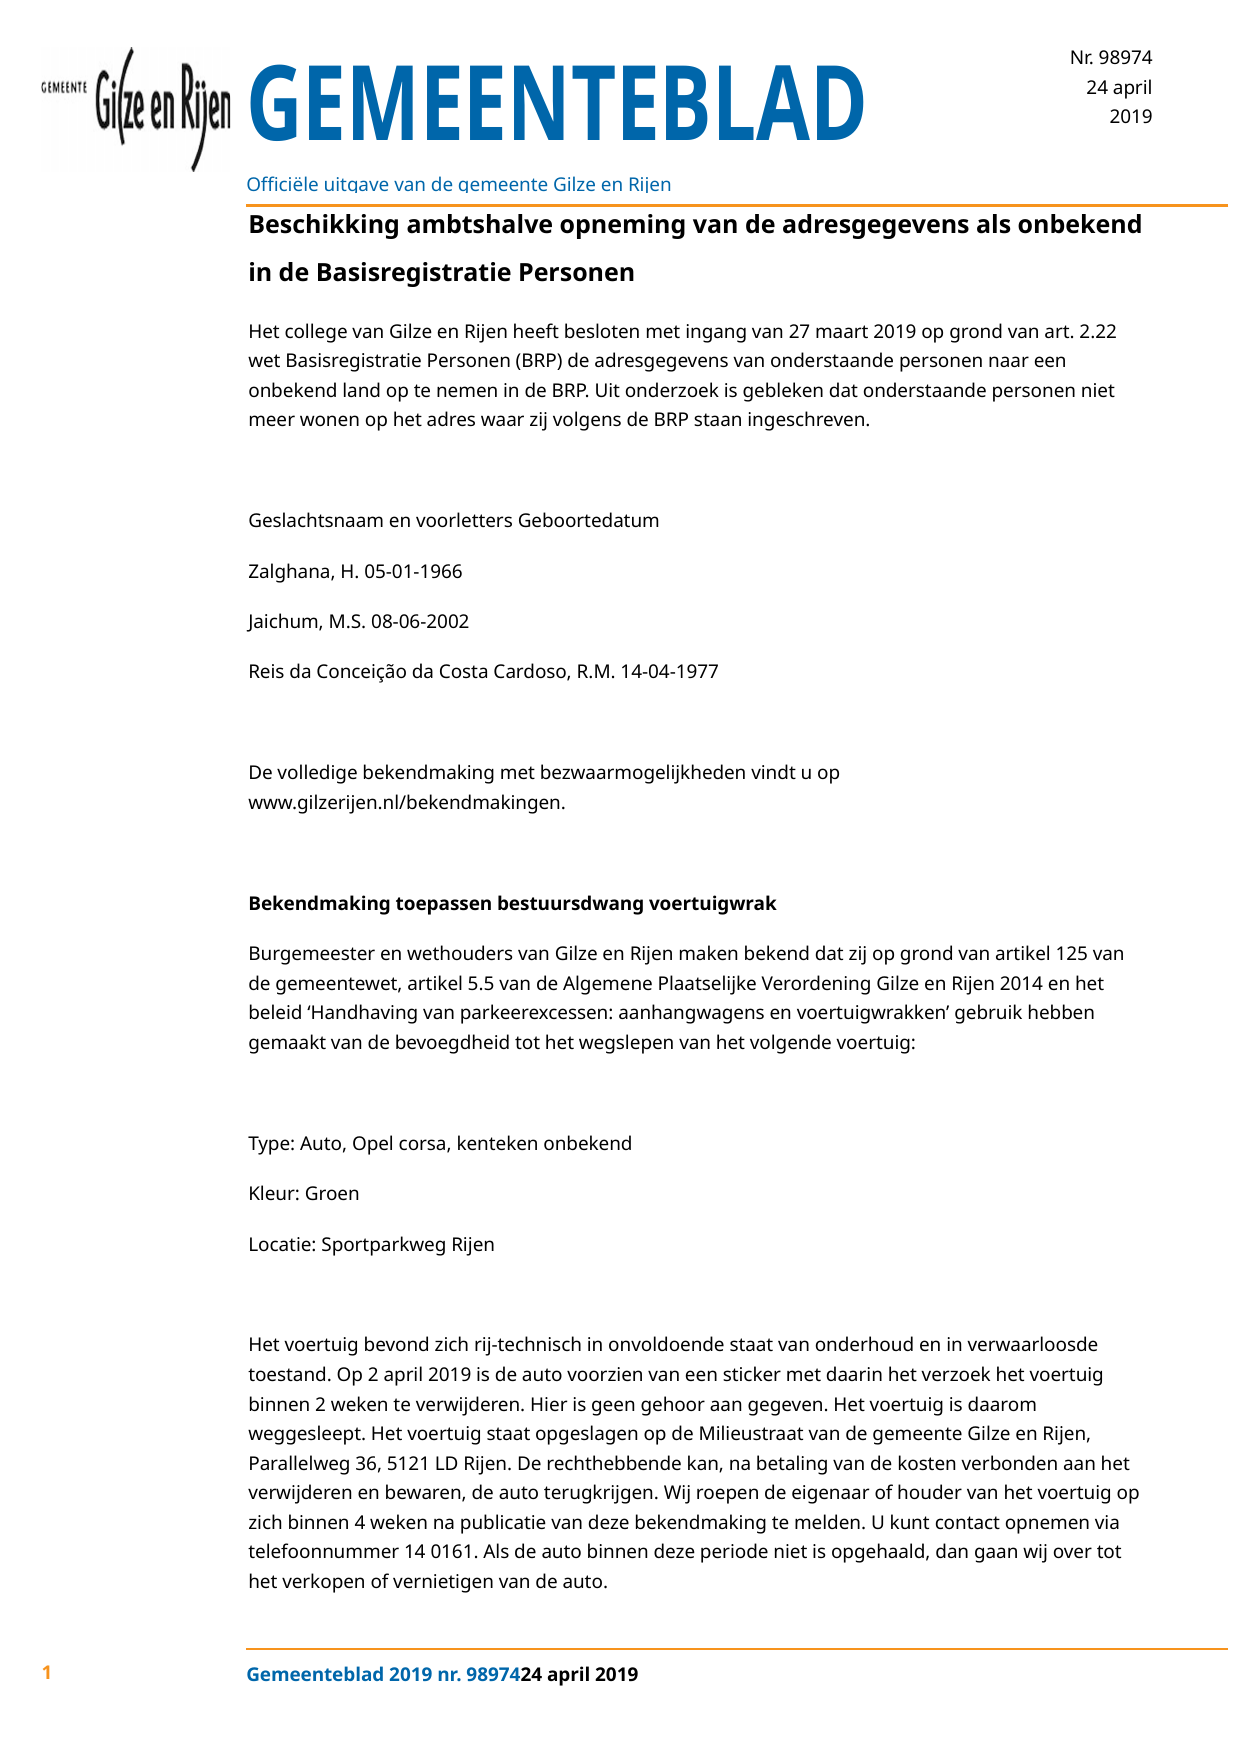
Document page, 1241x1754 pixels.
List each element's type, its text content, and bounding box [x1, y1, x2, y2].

text Beschikking ambtshalve opneming van de adresgegevens als onbekend in de Basisregistratie Personen [248, 207, 1152, 288]
text Reis da Conceição da Costa Cardoso, R.M. 14-04-1977 [248, 659, 1152, 684]
text Jaichum, M.S. 08-06-2002 [248, 608, 1152, 634]
text Bekendmaking toepassen bestuursdwang voertuigwrak [248, 890, 1152, 916]
text Burgemeester en wethouders van Gilze en Rijen maken bekend dat zij op grond van artikel 125 van de gemeentewet, artikel 5.5 van de Algemene Plaatselijke Verordening Gilze en Rijen 2014 en het beleid ‘Handhaving van parkeerexcessen: aanhangwagens en voertuigwrakken’ gebruik hebben gemaakt van de bevoegdheid tot het wegslepen van het volgende voertuig: [248, 940, 1152, 1055]
text De volledige bekendmaking met bezwaarmogelijkheden vindt u op www.gilzerijen.nl/bekendmakingen. [248, 759, 1152, 815]
text Zalghana, H. 05-01-1966 [248, 558, 1152, 584]
text Kleur: Groen [248, 1180, 1152, 1206]
picture [41, 47, 231, 172]
text Het voertuig bevond zich rij-technisch in onvoldoende staat van onderhoud en in verwaarloosde toestand. Op 2 april 2019 is de auto voorzien van een sticker met daarin het verzoek het voertuig binnen 2 weken te verwijderen. Hier is geen gehoor aan gegeven. Het voertuig is daarom weggesleept. Het voertuig staat opgeslagen op de Milieustraat van de gemeente Gilze en Rijen, Parallelweg 36, 5121 LD Rijen. De rechthebbende kan, na betaling van de kosten verbonden aan het verwijderen en bewaren, de auto terugkrijgen. Wij roepen de eigenaar of houder van het voertuig op zich binnen 4 weken na publicatie van deze bekendmaking te melden. U kunt contact opnemen via telefoonnummer 14 0161. Als de auto binnen deze periode niet is opgehaald, dan gaan wij over tot het verkopen of vernietigen van de auto. [248, 1332, 1152, 1594]
text Type: Auto, Opel corsa, kenteken onbekend [248, 1130, 1152, 1156]
text Geslachtsnaam en voorletters Geboortedatum [248, 507, 1152, 533]
text Locatie: Sportparkweg Rijen [248, 1231, 1152, 1257]
text Het college van Gilze en Rijen heeft besloten met ingang van 27 maart 2019 op grond van art. 2.22 wet Basisregistratie Personen (BRP) de adresgegevens van onderstaande personen naar een onbekend land op te nemen in de BRP. Uit onderzoek is gebleken dat onderstaande personen niet meer wonen op het adres waar zij volgens de BRP staan ingeschreven. [248, 318, 1152, 432]
